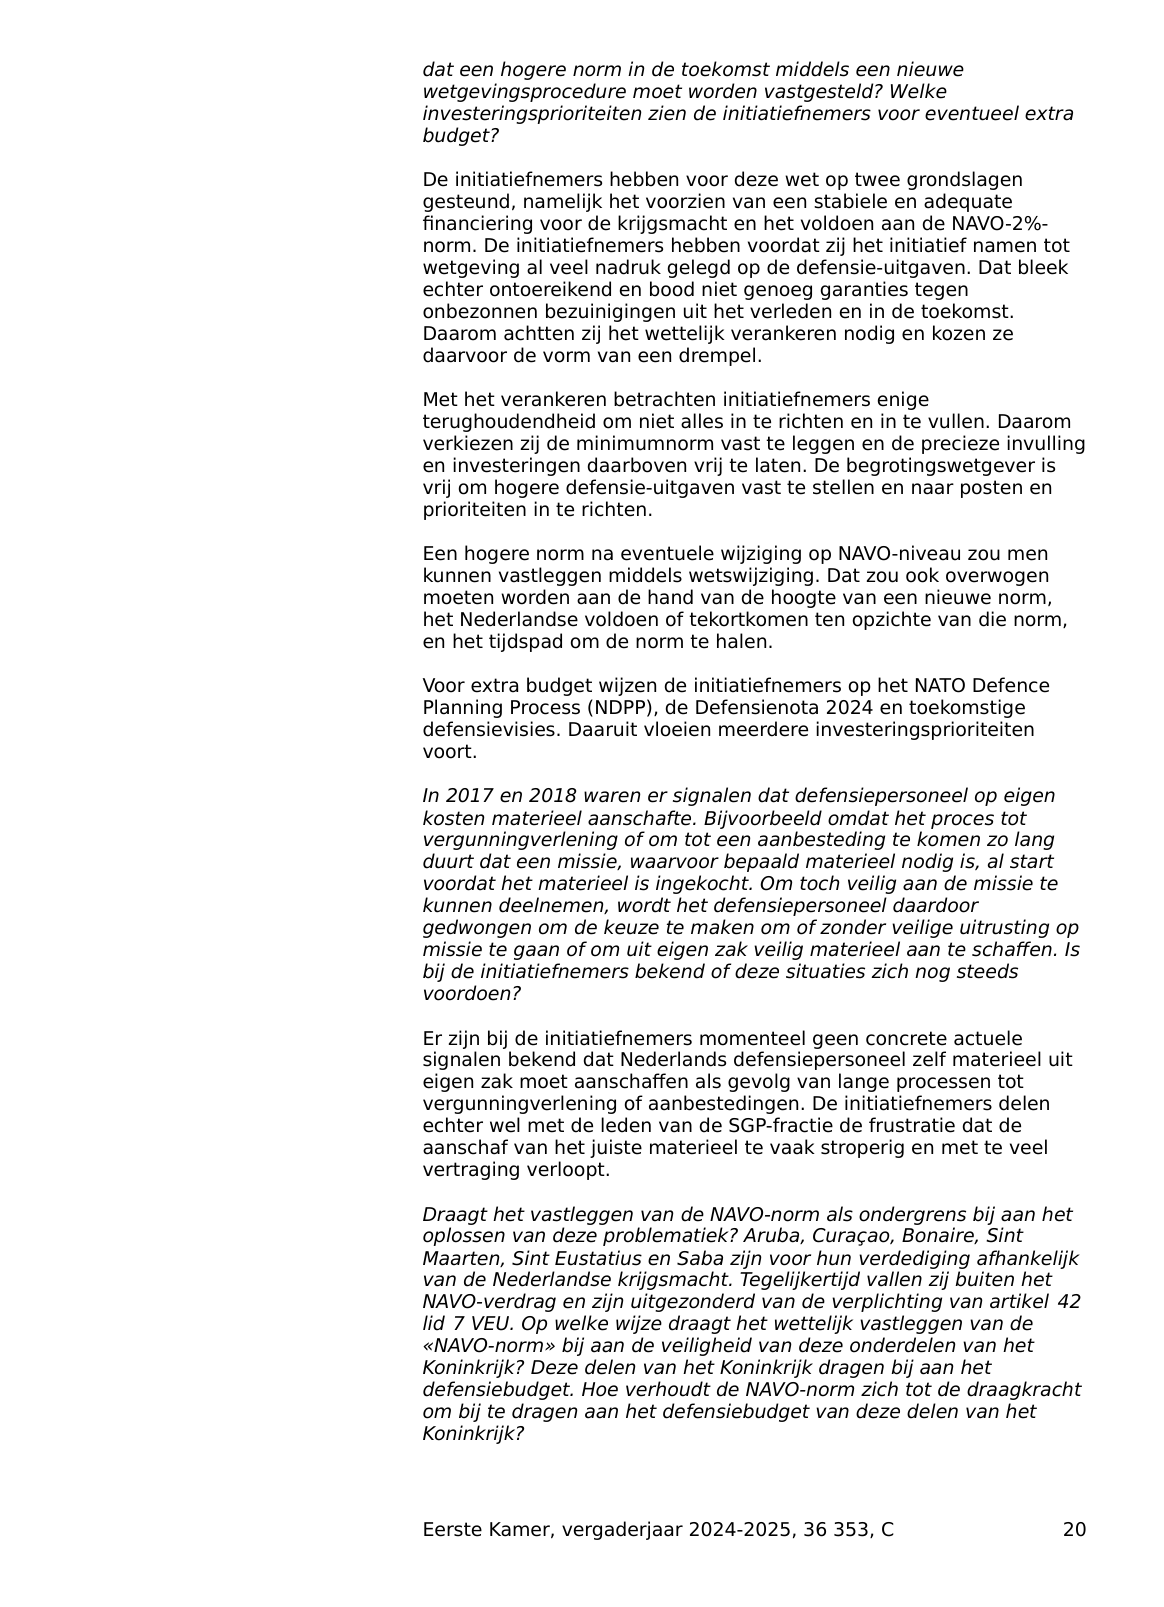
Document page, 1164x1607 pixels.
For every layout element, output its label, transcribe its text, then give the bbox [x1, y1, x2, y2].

text In 2017 en 2018 waren er signalen dat defensiepersoneel op eigen kosten materieel aanschafte. Bijvoorbeeld omdat het proces tot vergunningverlening of om tot een aanbesteding te komen zo lang duurt dat een missie, waarvoor bepaald materieel nodig is, al start voordat het materieel is ingekocht. Om toch veilig aan de missie te kunnen deelnemen, wordt het defensiepersoneel daardoor gedwongen om de keuze te maken om of zonder veilige uitrusting op missie te gaan of om uit eigen zak veilig materieel aan te schaffen. Is bij de initiatiefnemers bekend of deze situaties zich nog steeds voordoen? [422, 785, 1087, 1005]
text Een hogere norm na eventuele wijziging op NAVO-niveau zou men kunnen vastleggen middels wetswijziging. Dat zou ook overwogen moeten worden aan de hand van de hoogte van een nieuwe norm, het Nederlandse voldoen of tekortkomen ten opzichte van die norm, en het tijdspad om de norm te halen. [422, 543, 1087, 653]
text Er zijn bij de initiatiefnemers momenteel geen concrete actuele signalen bekend dat Nederlands defensiepersoneel zelf materieel uit eigen zak moet aanschaffen als gevolg van lange processen tot vergunningverlening of aanbestedingen. De initiatiefnemers delen echter wel met de leden van de SGP-fractie de frustratie dat de aanschaf van het juiste materieel te vaak stroperig en met te veel vertraging verloopt. [422, 1027, 1087, 1181]
text De initiatiefnemers hebben voor deze wet op twee grondslagen gesteund, namelijk het voorzien van een stabiele en adequate financiering voor de krijgsmacht en het voldoen aan de NAVO-2%-norm. De initiatiefnemers hebben voordat zij het initiatief namen tot wetgeving al veel nadruk gelegd op de defensie-uitgaven. Dat bleek echter ontoereikend en bood niet genoeg garanties tegen onbezonnen bezuinigingen uit het verleden en in de toekomst. Daarom achtten zij het wettelijk verankeren nodig en kozen ze daarvoor de vorm van een drempel. [422, 169, 1087, 367]
text Met het verankeren betrachten initiatiefnemers enige terughoudendheid om niet alles in te richten en in te vullen. Daarom verkiezen zij de minimumnorm vast te leggen en de precieze invulling en investeringen daarboven vrij te laten. De begrotingswetgever is vrij om hogere defensie-uitgaven vast te stellen en naar posten en prioriteiten in te richten. [422, 389, 1087, 521]
text Draagt het vastleggen van de NAVO-norm als ondergrens bij aan het oplossen van deze problematiek? Aruba, Curaçao, Bonaire, Sint Maarten, Sint Eustatius en Saba zijn voor hun verdediging afhankelijk van de Nederlandse krijgsmacht. Tegelijkertijd vallen zij buiten het NAVO-verdrag en zijn uitgezonderd van de verplichting van artikel 42 lid 7 VEU. Op welke wijze draagt het wettelijk vastleggen van de «NAVO-norm» bij aan de veiligheid van deze onderdelen van het Koninkrijk? Deze delen van het Koninkrijk dragen bij aan het defensiebudget. Hoe verhoudt de NAVO-norm zich tot de draagkracht om bij te dragen aan het defensiebudget van deze delen van het Koninkrijk? [422, 1203, 1087, 1445]
text Voor extra budget wijzen de initiatiefnemers op het NATO Defence Planning Process (NDPP), de Defensienota 2024 en toekomstige defensievisies. Daaruit vloeien meerdere investeringsprioriteiten voort. [422, 675, 1087, 763]
text dat een hogere norm in de toekomst middels een nieuwe wetgevingsprocedure moet worden vastgesteld? Welke investeringsprioriteiten zien de initiatiefnemers voor eventueel extra budget? [422, 59, 1087, 147]
